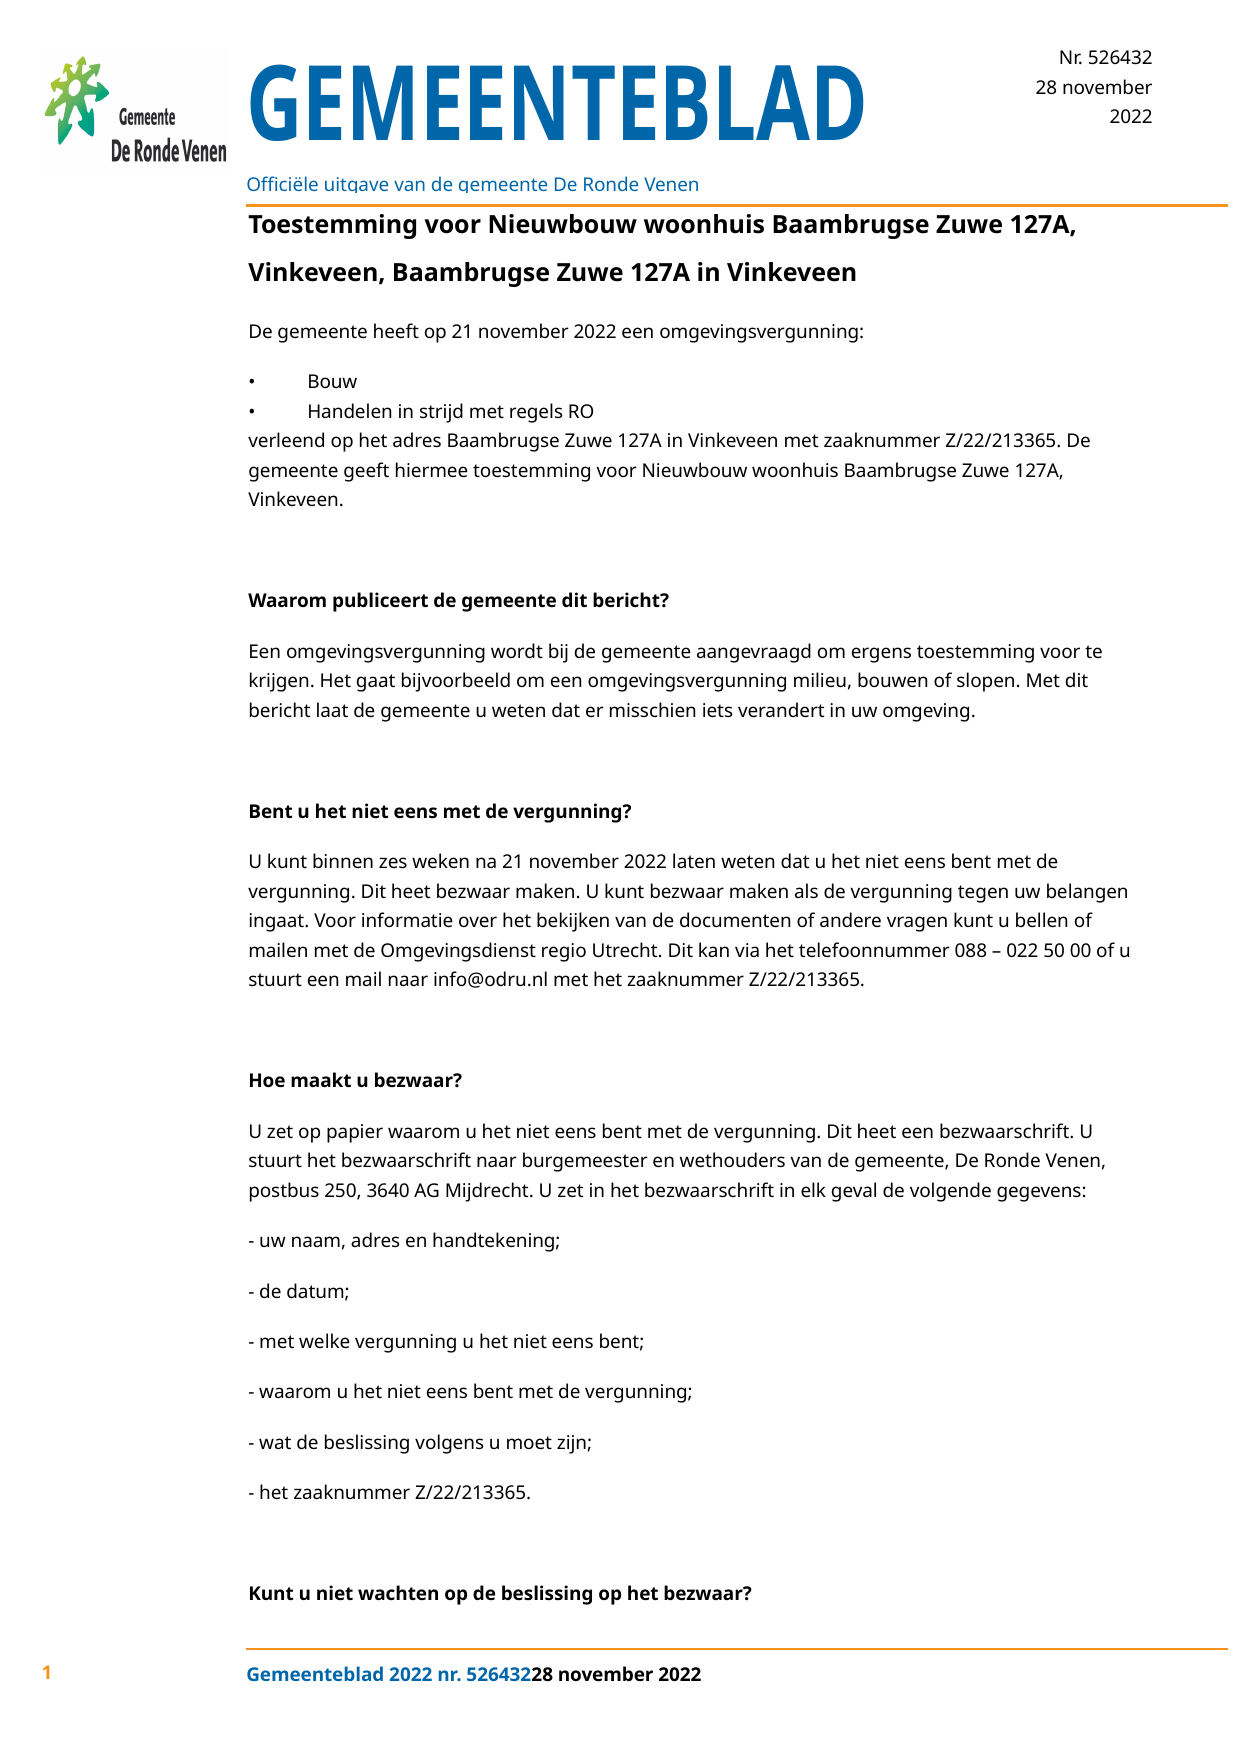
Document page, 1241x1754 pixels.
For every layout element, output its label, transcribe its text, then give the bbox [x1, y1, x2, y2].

text Bent u het niet eens met de vergunning? [248, 798, 1152, 824]
text - uw naam, adres en handtekening; [248, 1227, 1152, 1253]
text U kunt binnen zes weken na 21 november 2022 laten weten dat u het niet eens bent met de vergunning. Dit heet bezwaar maken. U kunt bezwaar maken als de vergunning tegen uw belangen ingaat. Voor informatie over het bekijken van de documenten of andere vragen kunt u bellen of mailen met de Omgevingsdienst regio Utrecht. Dit kan via het telefoonnummer 088 – 022 50 00 of u stuurt een mail naar info@odru.nl met het zaaknummer Z/22/213365. [248, 848, 1152, 992]
text - wat de beslissing volgens u moet zijn; [248, 1429, 1152, 1455]
text - waarom u het niet eens bent met de vergunning; [248, 1379, 1152, 1404]
text Toestemming voor Nieuwbouw woonhuis Baambrugse Zuwe 127A, Vinkeveen, Baambrugse Zuwe 127A in Vinkeveen [248, 207, 1152, 288]
picture [41, 47, 231, 172]
list Bouw [248, 368, 1152, 394]
text Waarom publiceert de gemeente dit bericht? [248, 587, 1152, 613]
text De gemeente heeft op 21 november 2022 een omgevingsvergunning: [248, 318, 1152, 344]
text U zet op papier waarom u het niet eens bent met de vergunning. Dit heet een bezwaarschrift. U stuurt het bezwaarschrift naar burgemeester en wethouders van de gemeente, De Ronde Venen, postbus 250, 3640 AG Mijdrecht. U zet in het bezwaarschrift in elk geval de volgende gegevens: [248, 1118, 1152, 1203]
text Kunt u niet wachten op de beslissing op het bezwaar? [248, 1580, 1152, 1606]
text Hoe maakt u bezwaar? [248, 1067, 1152, 1093]
text Een omgevingsvergunning wordt bij de gemeente aangevraagd om ergens toestemming voor te krijgen. Het gaat bijvoorbeeld om een omgevingsvergunning milieu, bouwen of slopen. Met dit bericht laat de gemeente u weten dat er misschien iets verandert in uw omgeving. [248, 638, 1152, 723]
text - het zaaknummer Z/22/213365. [248, 1479, 1152, 1505]
text - met welke vergunning u het niet eens bent; [248, 1328, 1152, 1354]
text - de datum; [248, 1278, 1152, 1304]
text verleend op het adres Baambrugse Zuwe 127A in Vinkeveen met zaaknummer Z/22/213365. De gemeente geeft hiermee toestemming voor Nieuwbouw woonhuis Baambrugse Zuwe 127A, Vinkeveen. [248, 427, 1152, 512]
list Handelen in strijd met regels RO [248, 398, 1152, 424]
